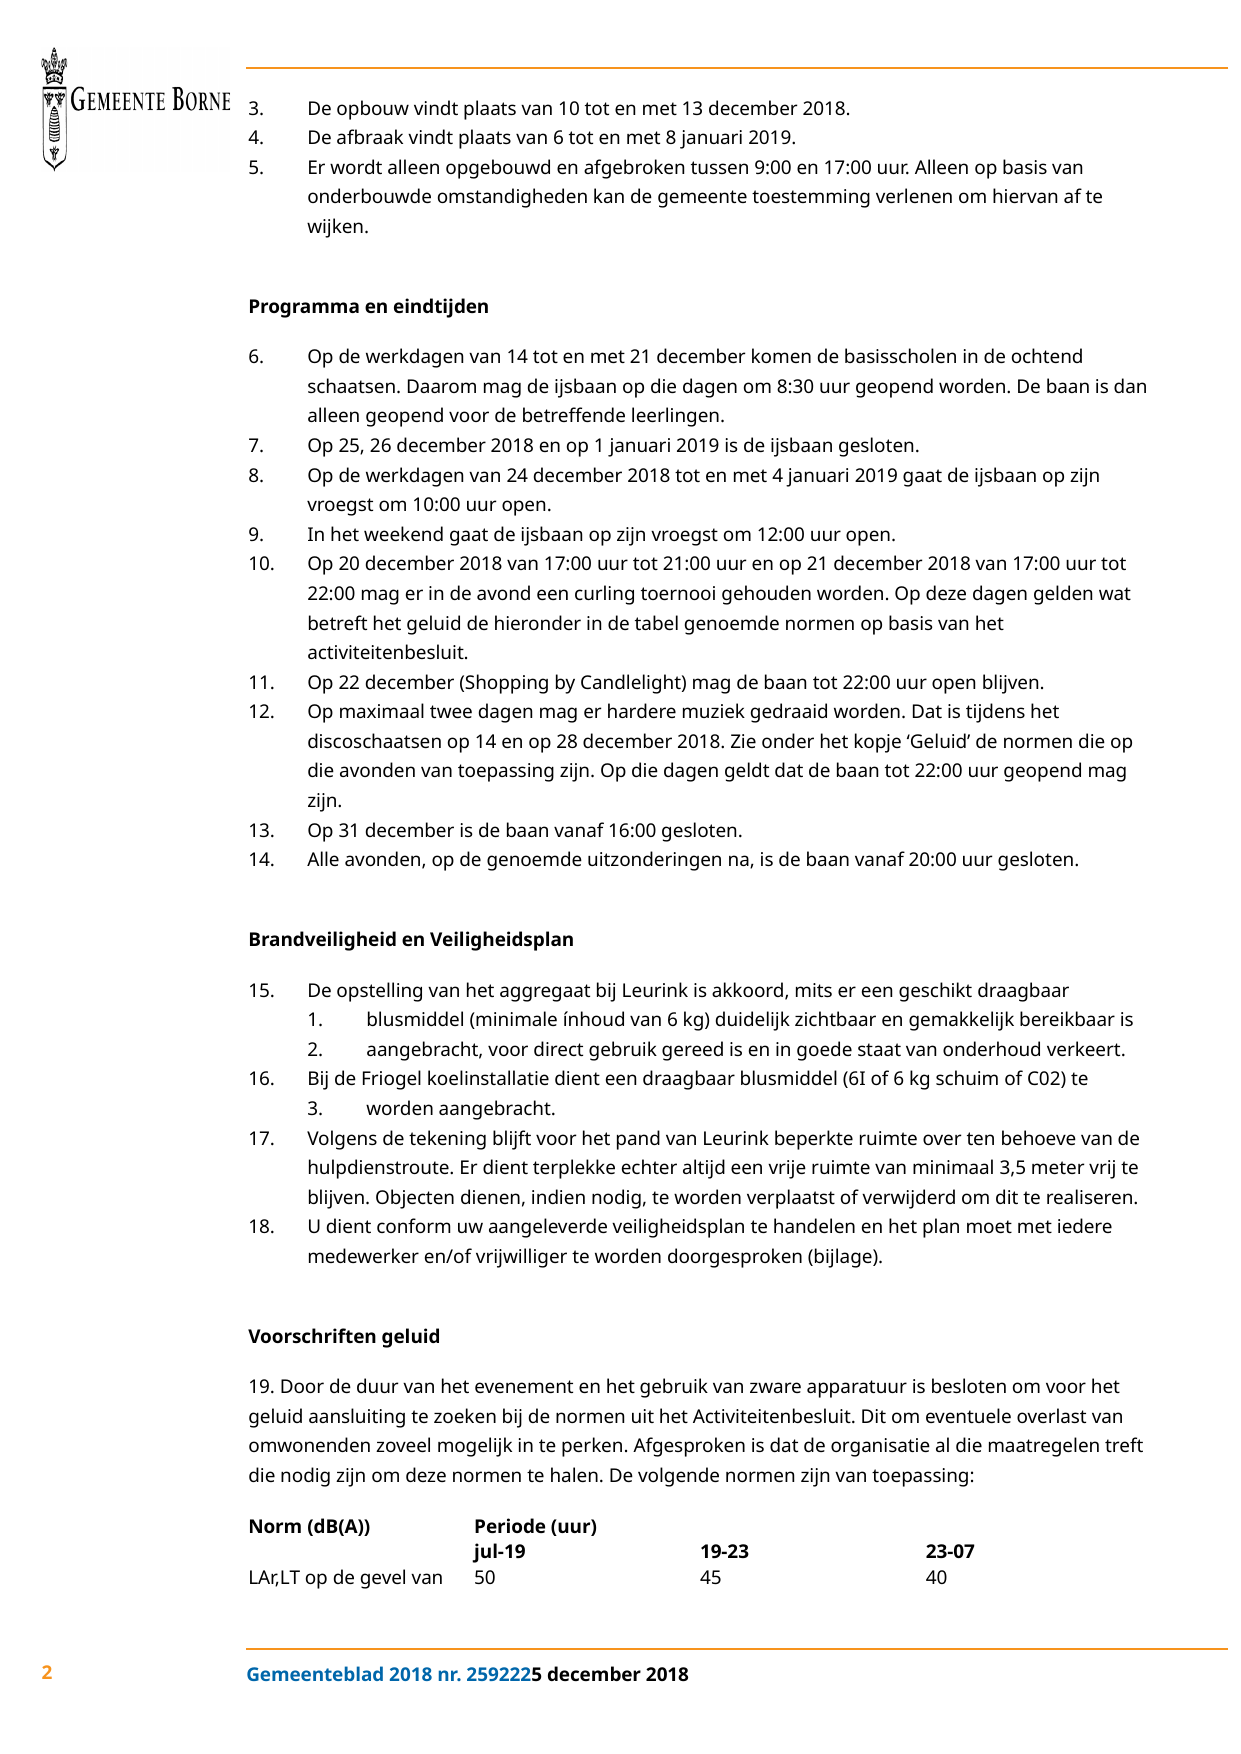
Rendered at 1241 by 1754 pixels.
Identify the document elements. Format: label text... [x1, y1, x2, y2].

list worden aangebracht. [307, 1095, 1152, 1121]
text Brandveiligheid en Veiligheidsplan [248, 926, 1152, 952]
text Programma en eindtijden [248, 293, 1152, 319]
list Op 22 december (Shopping by Candlelight) mag de baan tot 22:00 uur open blijven. [248, 669, 1152, 695]
list Op 20 december 2018 van 17:00 uur tot 21:00 uur en op 21 december 2018 van 17:00 uur tot 22:00 mag er in de avond een curling toernooi gehouden worden. Op deze dagen gelden wat betreft het geluid de hieronder in de tabel genoemde normen op basis van het activiteitenbesluit. [248, 551, 1152, 665]
text 19. Door de duur van het evenement en het gebruik van zware apparatuur is besloten om voor het geluid aansluiting te zoeken bij de normen uit het Activiteitenbesluit. Dit om eventuele overlast van omwonenden zoveel mogelijk in te perken. Afgesproken is dat de organisatie al die maatregelen treft die nodig zijn om deze normen te halen. De volgende normen zijn van toepassing: [248, 1373, 1152, 1488]
list De opbouw vindt plaats van 10 tot en met 13 december 2018. [248, 95, 1152, 121]
list aangebracht, voor direct gebruik gereed is en in goede staat van onderhoud verkeert. [307, 1036, 1152, 1062]
list Op de werkdagen van 24 december 2018 tot en met 4 januari 2019 gaat de ijsbaan op zijn vroegst om 10:00 uur open. [248, 462, 1152, 517]
list Alle avonden, op de genoemde uitzonderingen na, is de baan vanaf 20:00 uur gesloten. [248, 846, 1152, 872]
list blusmiddel (minimale ínhoud van 6 kg) duidelijk zichtbaar en gemakkelijk bereikbaar is [307, 1006, 1152, 1032]
table_cell 23-07 [926, 1539, 1152, 1564]
table_cell LAr,LT op de gevel van [248, 1564, 474, 1590]
list Op de werkdagen van 14 tot en met 21 december komen de basisscholen in de ochtend schaatsen. Daarom mag de ijsbaan op die dagen om 8:30 uur geopend worden. De baan is dan alleen geopend voor de betreffende leerlingen. [248, 343, 1152, 428]
list Bij de Friogel koelinstallatie dient een draagbaar blusmiddel (6I of 6 kg schuim of C02) te [248, 1066, 1152, 1091]
table_cell 40 [926, 1564, 1152, 1590]
table_cell [248, 1539, 474, 1564]
list U dient conform uw aangeleverde veiligheidsplan te handelen en het plan moet met iedere medewerker en/of vrijwilliger te worden doorgesproken (bijlage). [248, 1213, 1152, 1269]
list Op maximaal twee dagen mag er hardere muziek gedraaid worden. Dat is tijdens het discoschaatsen op 14 en op 28 december 2018. Zie onder het kopje ‘Geluid’ de normen die op die avonden van toepassing zijn. Op die dagen geldt dat de baan tot 22:00 uur geopend mag zijn. [248, 698, 1152, 813]
list De opstelling van het aggregaat bij Leurink is akkoord, mits er een geschikt draagbaar [248, 977, 1152, 1003]
table_cell 50 [474, 1564, 700, 1590]
table_header Norm (dB(A)) [248, 1513, 474, 1538]
list Op 31 december is de baan vanaf 16:00 gesloten. [248, 817, 1152, 843]
text Voorschriften geluid [248, 1323, 1152, 1349]
list In het weekend gaat de ijsbaan op zijn vroegst om 12:00 uur open. [248, 521, 1152, 547]
table_header Periode (uur) [474, 1513, 1152, 1538]
list Op 25, 26 december 2018 en op 1 januari 2019 is de ijsbaan gesloten. [248, 432, 1152, 458]
table_cell 19-23 [700, 1539, 926, 1564]
table_cell 45 [700, 1564, 926, 1590]
table_cell jul-19 [474, 1539, 700, 1564]
picture [41, 47, 231, 172]
list Er wordt alleen opgebouwd en afgebroken tussen 9:00 en 17:00 uur. Alleen op basis van onderbouwde omstandigheden kan de gemeente toestemming verlenen om hiervan af te wijken. [248, 154, 1152, 239]
list De afbraak vindt plaats van 6 tot en met 8 januari 2019. [248, 124, 1152, 150]
list Volgens de tekening blijft voor het pand van Leurink beperkte ruimte over ten behoeve van de hulpdienstroute. Er dient terplekke echter altijd een vrije ruimte van minimaal 3,5 meter vrij te blijven. Objecten dienen, indien nodig, te worden verplaatst of verwijderd om dit te realiseren. [248, 1125, 1152, 1210]
